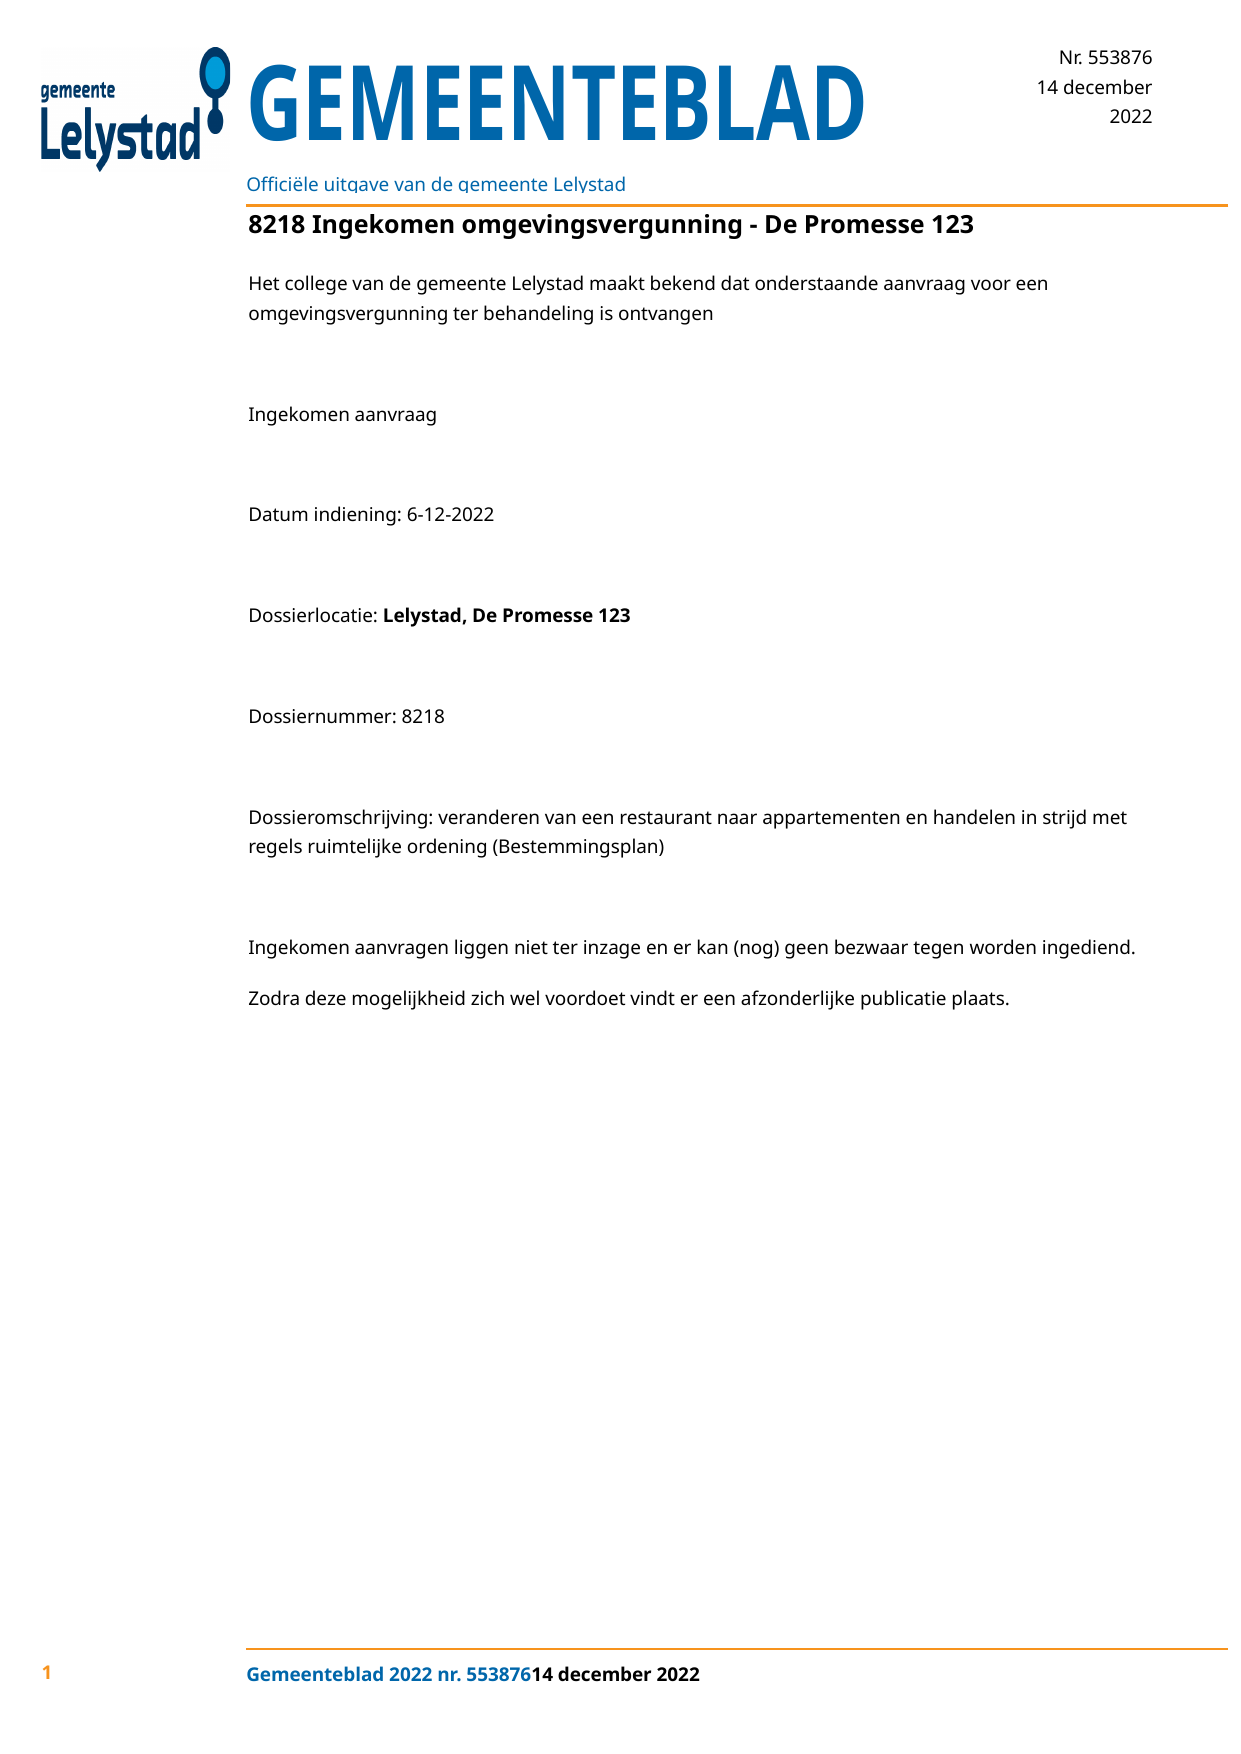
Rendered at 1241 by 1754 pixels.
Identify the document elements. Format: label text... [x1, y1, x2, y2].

text Het college van de gemeente Lelystad maakt bekend dat onderstaande aanvraag voor een omgevingsvergunning ter behandeling is ontvangen [248, 270, 1152, 326]
text 8218 Ingekomen omgevingsvergunning - De Promesse 123 [248, 207, 1152, 241]
text Zodra deze mogelijkheid zich wel voordoet vindt er een afzonderlijke publicatie plaats. [248, 985, 1152, 1011]
text Dossierlocatie: Lelystad, De Promesse 123 [248, 602, 1152, 628]
text Ingekomen aanvraag [248, 401, 1152, 426]
text Datum indiening: 6-12-2022 [248, 502, 1152, 527]
picture [41, 47, 231, 172]
text Ingekomen aanvragen liggen niet ter inzage en er kan (nog) geen bezwaar tegen worden ingediend. [248, 934, 1152, 960]
text Dossiernummer: 8218 [248, 703, 1152, 729]
text Dossieromschrijving: veranderen van een restaurant naar appartementen en handelen in strijd met regels ruimtelijke ordening (Bestemmingsplan) [248, 804, 1152, 859]
